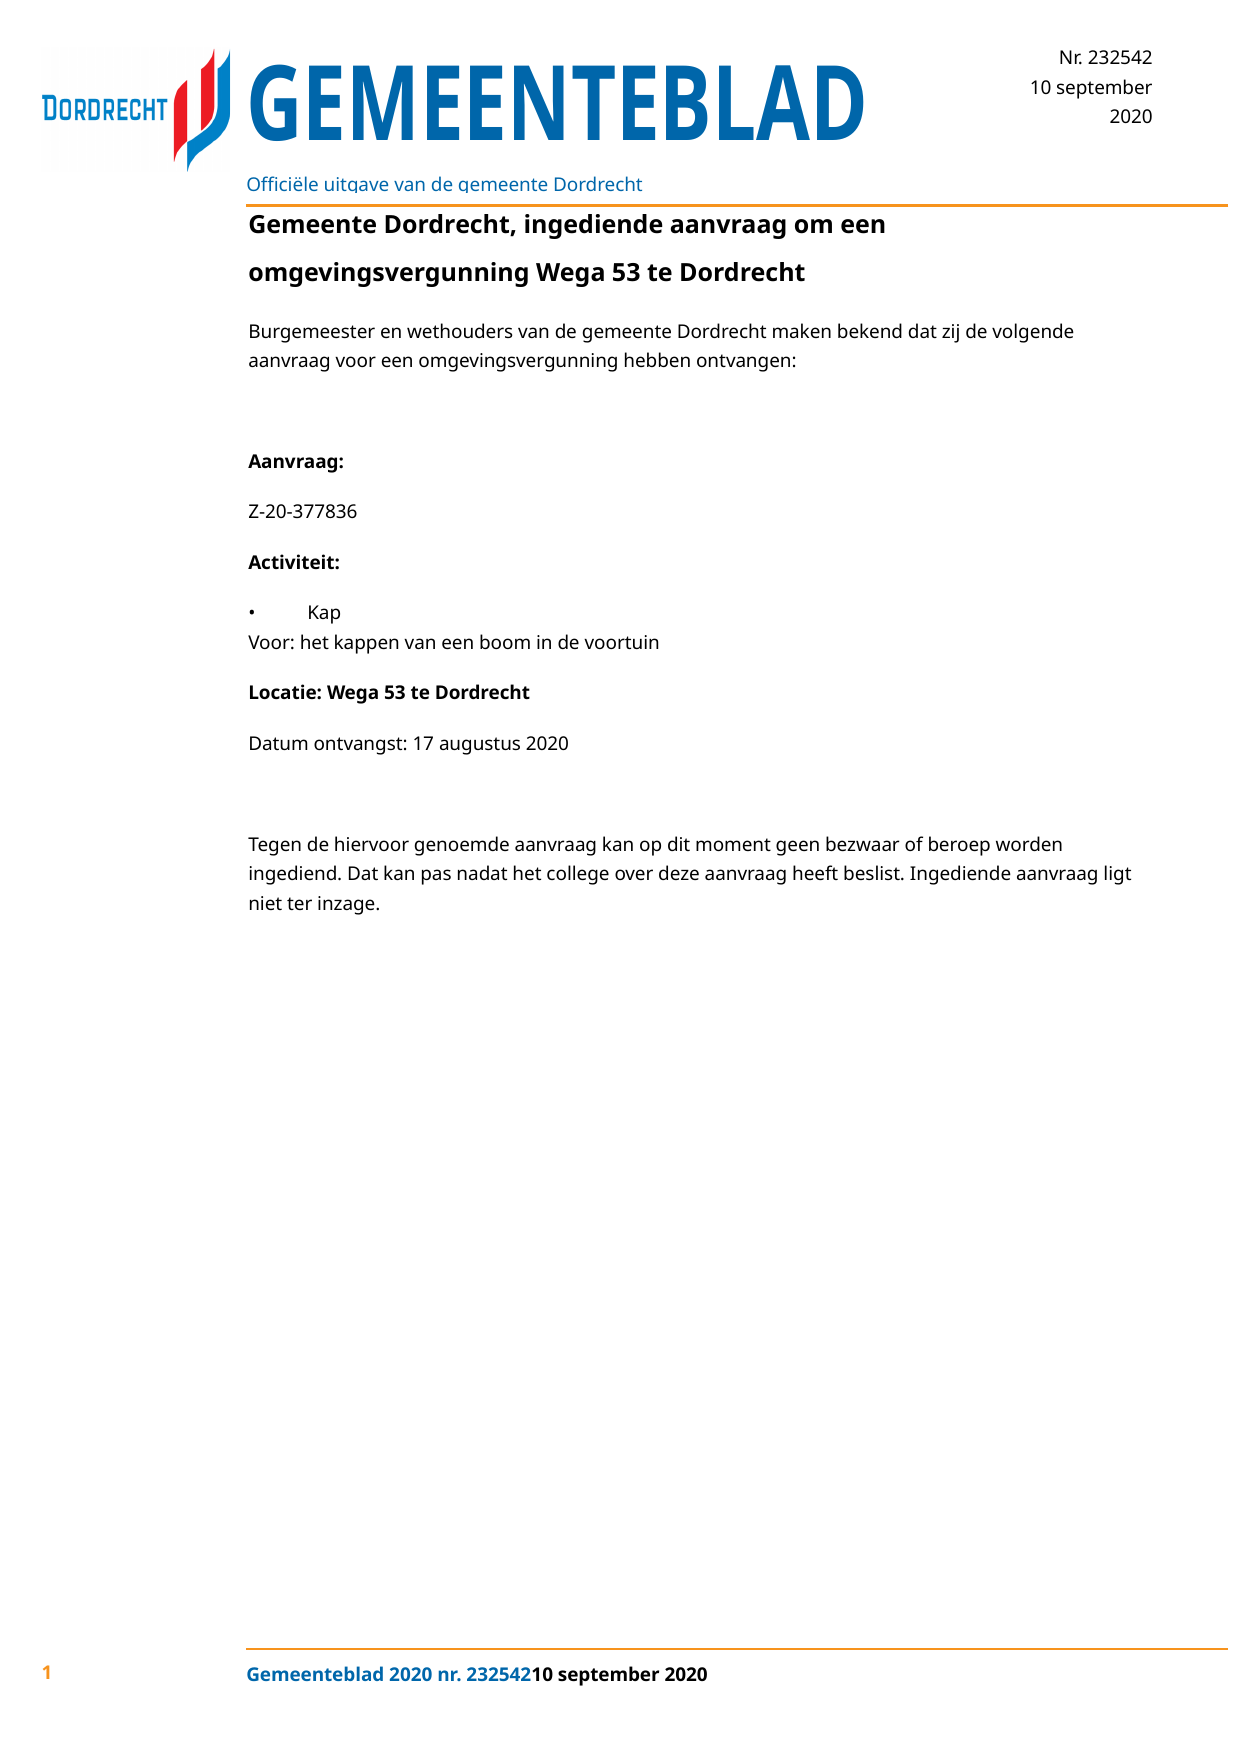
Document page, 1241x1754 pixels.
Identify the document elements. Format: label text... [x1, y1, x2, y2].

picture [41, 47, 231, 172]
text Activiteit: [248, 549, 1152, 575]
text Voor: het kappen van een boom in de voortuin [248, 629, 1152, 655]
text Aanvraag: [248, 448, 1152, 474]
text Z-20-377836 [248, 499, 1152, 524]
text Tegen de hiervoor genoemde aanvraag kan op dit moment geen bezwaar of beroep worden ingediend. Dat kan pas nadat het college over deze aanvraag heeft beslist. Ingediende aanvraag ligt niet ter inzage. [248, 831, 1152, 916]
list Kap [248, 599, 1152, 625]
text Gemeente Dordrecht, ingediende aanvraag om een omgevingsvergunning Wega 53 te Dordrecht [248, 207, 1152, 288]
text Burgemeester en wethouders van de gemeente Dordrecht maken bekend dat zij de volgende aanvraag voor een omgevingsvergunning hebben ontvangen: [248, 318, 1152, 373]
text Locatie: Wega 53 te Dordrecht [248, 679, 1152, 705]
text Datum ontvangst: 17 augustus 2020 [248, 730, 1152, 756]
